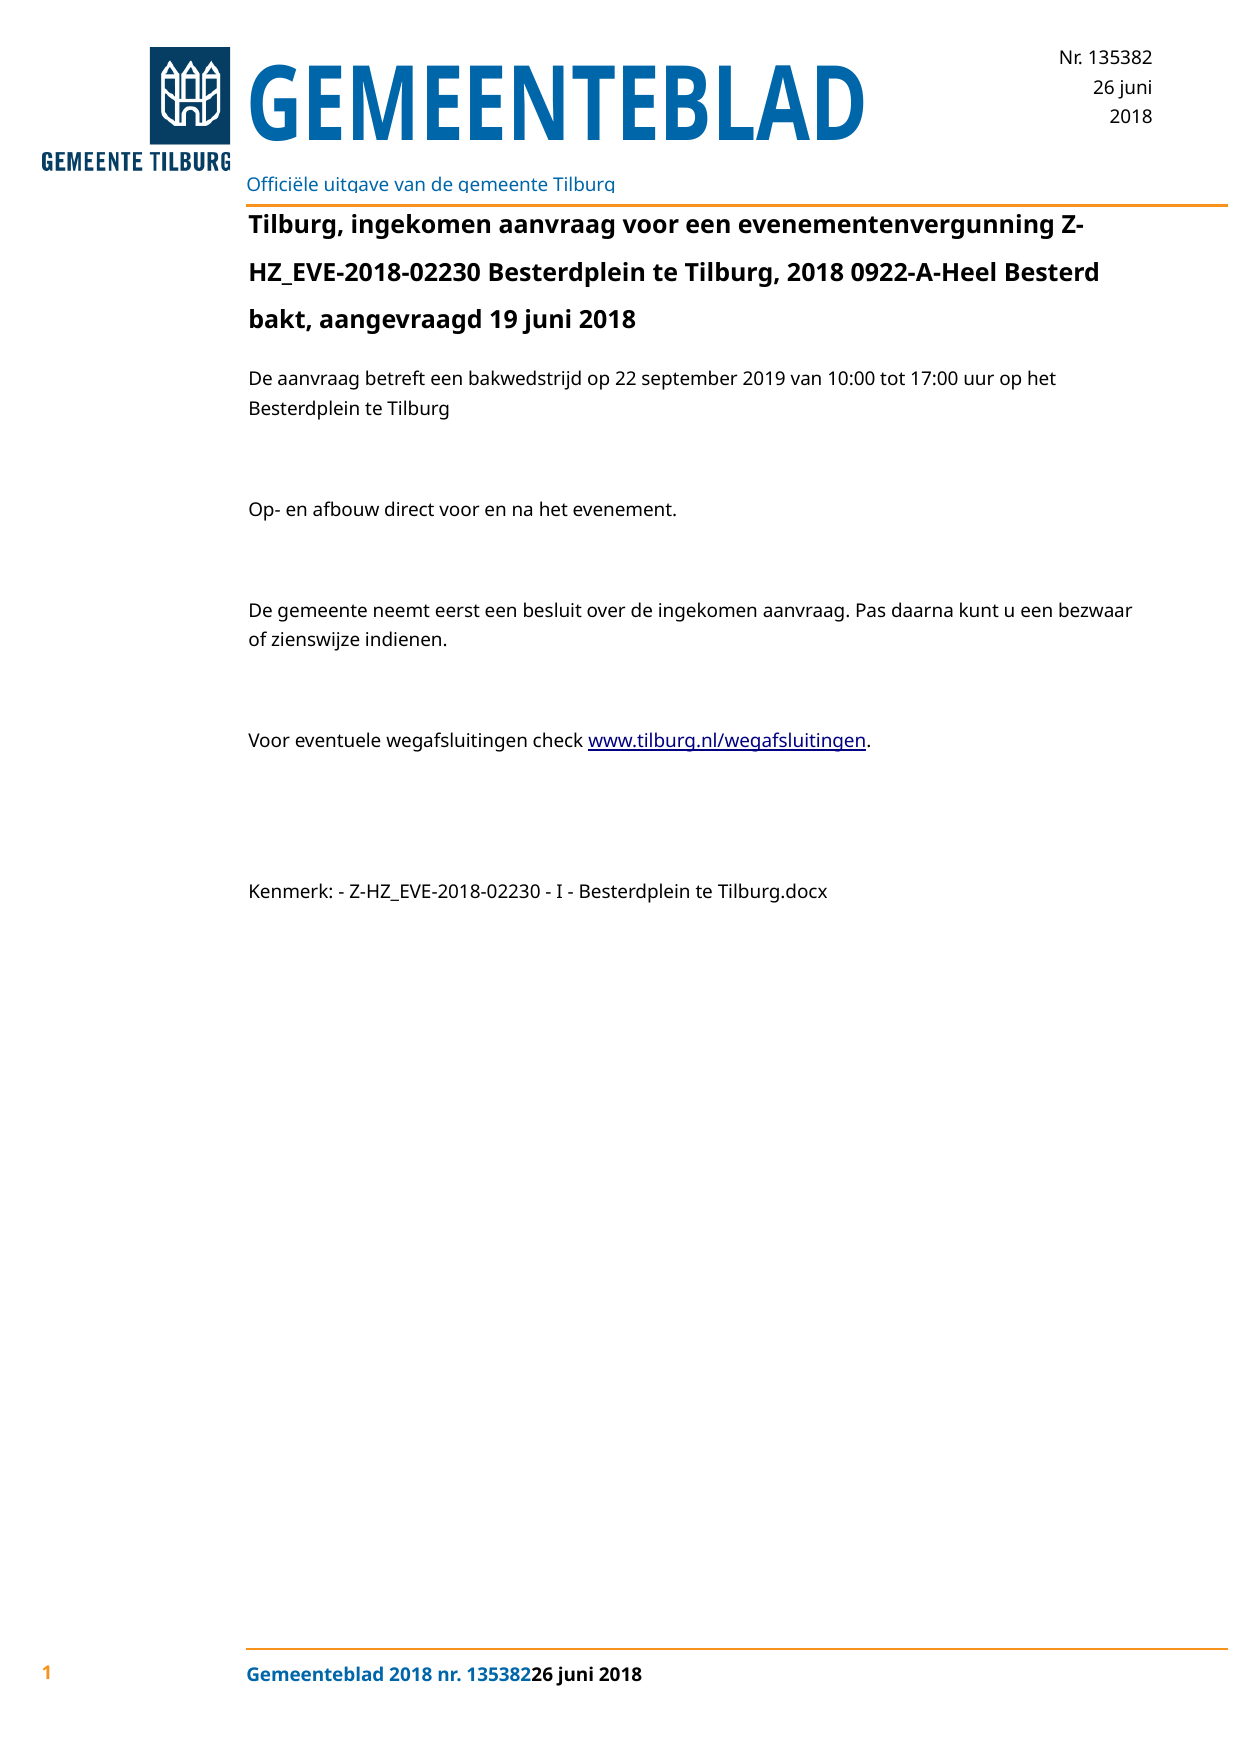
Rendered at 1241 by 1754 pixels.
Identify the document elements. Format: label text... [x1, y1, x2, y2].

text Op- en afbouw direct voor en na het evenement. [248, 496, 1152, 522]
text De gemeente neemt eerst een besluit over de ingekomen aanvraag. Pas daarna kunt u een bezwaar of zienswijze indienen. [248, 597, 1152, 652]
text De aanvraag betreft een bakwedstrijd op 22 september 2019 van 10:00 tot 17:00 uur op het Besterdplein te Tilburg [248, 366, 1152, 421]
picture [41, 47, 231, 172]
text Kenmerk: - Z-HZ_EVE-2018-02230 - I - Besterdplein te Tilburg.docx [248, 878, 1152, 904]
text Voor eventuele wegafsluitingen check www.tilburg.nl/wegafsluitingen. [248, 727, 1152, 753]
text Tilburg, ingekomen aanvraag voor een evenementenvergunning Z-HZ_EVE-2018-02230 Besterdplein te Tilburg, 2018 0922-A-Heel Besterd bakt, aangevraagd 19 juni 2018 [248, 207, 1152, 336]
